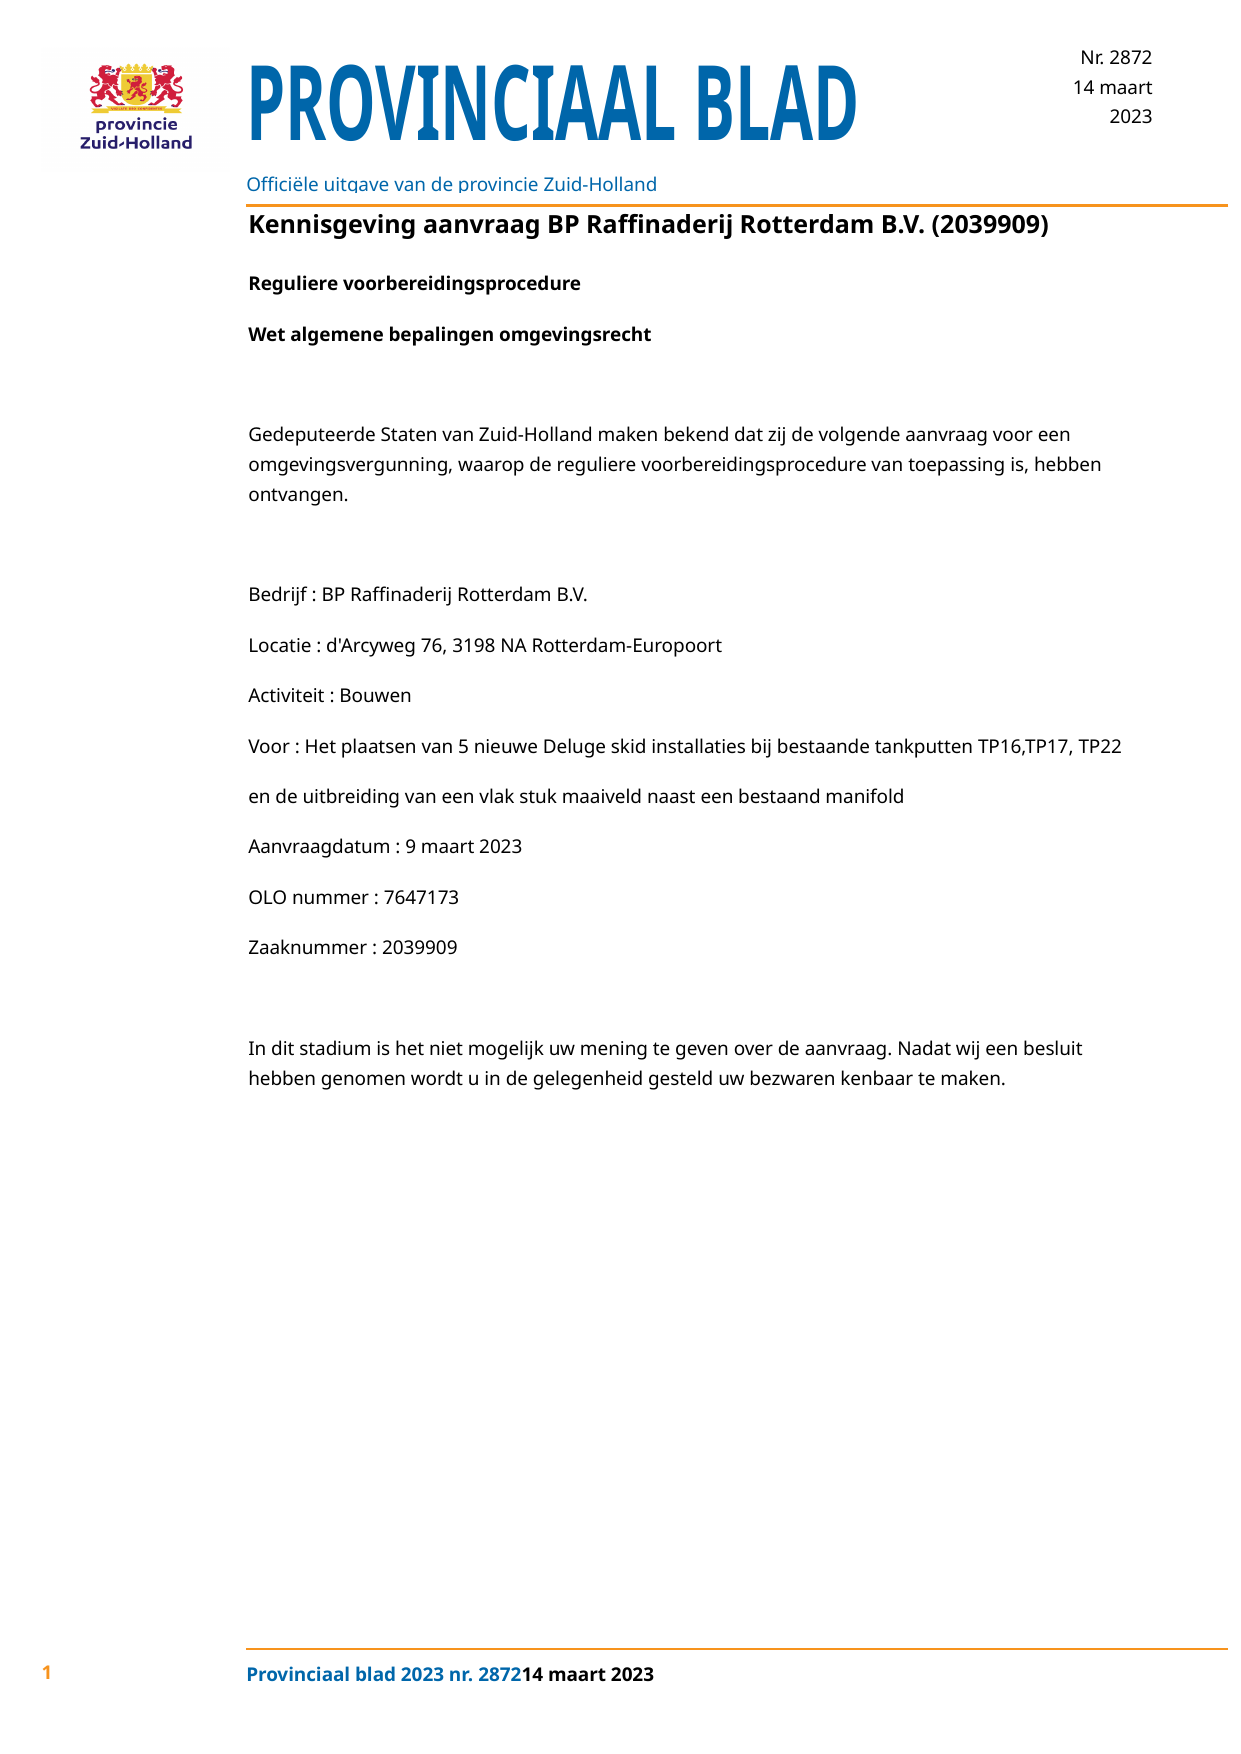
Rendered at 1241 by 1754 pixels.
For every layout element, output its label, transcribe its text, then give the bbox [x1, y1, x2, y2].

text en de uitbreiding van een vlak stuk maaiveld naast een bestaand manifold [248, 783, 1152, 809]
picture [41, 47, 231, 172]
text In dit stadium is het niet mogelijk uw mening te geven over de aanvraag. Nadat wij een besluit hebben genomen wordt u in de gelegenheid gesteld uw bezwaren kenbaar te maken. [248, 1035, 1152, 1091]
text OLO nummer : 7647173 [248, 884, 1152, 910]
text Kennisgeving aanvraag BP Raffinaderij Rotterdam B.V. (2039909) [248, 207, 1152, 241]
text Voor : Het plaatsen van 5 nieuwe Deluge skid installaties bij bestaande tankputten TP16,TP17, TP22 [248, 733, 1152, 758]
text Aanvraagdatum : 9 maart 2023 [248, 834, 1152, 859]
text Activiteit : Bouwen [248, 682, 1152, 708]
text Bedrijf : BP Raffinaderij Rotterdam B.V. [248, 582, 1152, 607]
text Zaaknummer : 2039909 [248, 934, 1152, 960]
text Locatie : d'Arcyweg 76, 3198 NA Rotterdam-Europoort [248, 632, 1152, 658]
text Gedeputeerde Staten van Zuid-Holland maken bekend dat zij de volgende aanvraag voor een omgevingsvergunning, waarop de reguliere voorbereidingsprocedure van toepassing is, hebben ontvangen. [248, 422, 1152, 506]
text Wet algemene bepalingen omgevingsrecht [248, 321, 1152, 346]
text Reguliere voorbereidingsprocedure [248, 270, 1152, 296]
